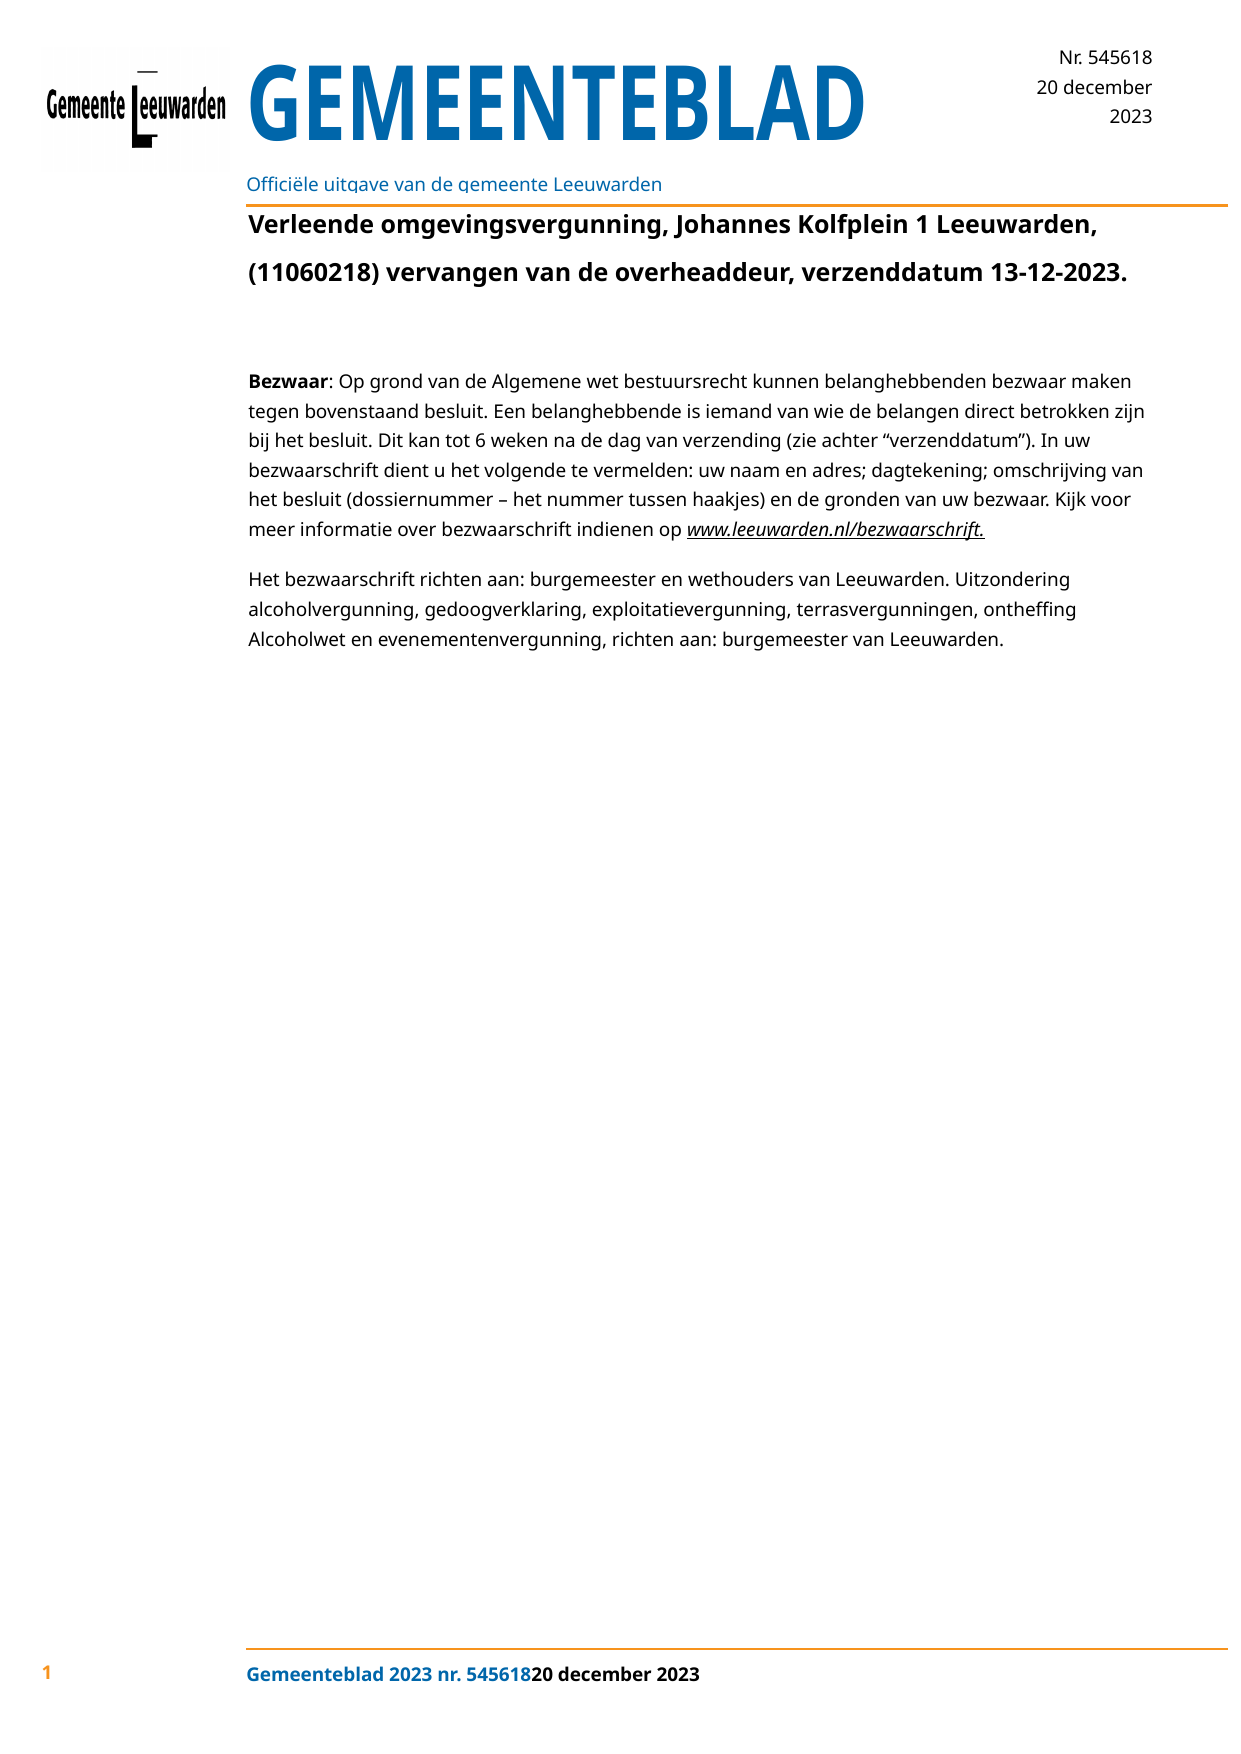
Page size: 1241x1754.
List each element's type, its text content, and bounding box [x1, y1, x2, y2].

picture [41, 47, 231, 172]
text Bezwaar: Op grond van de Algemene wet bestuursrecht kunnen belanghebbenden bezwaar maken tegen bovenstaand besluit. Een belanghebbende is iemand van wie de belangen direct betrokken zijn bij het besluit. Dit kan tot 6 weken na de dag van verzending (zie achter “verzenddatum”). In uw bezwaarschrift dient u het volgende te vermelden: uw naam en adres; dagtekening; omschrijving van het besluit (dossiernummer – het nummer tussen haakjes) en de gronden van uw bezwaar. Kijk voor meer informatie over bezwaarschrift indienen op www.leeuwarden.nl/bezwaarschrift. [248, 368, 1152, 542]
text Het bezwaarschrift richten aan: burgemeester en wethouders van Leeuwarden. Uitzondering alcoholvergunning, gedoogverklaring, exploitatievergunning, terrasvergunningen, ontheffing Alcoholwet en evenementenvergunning, richten aan: burgemeester van Leeuwarden. [248, 567, 1152, 652]
text Verleende omgevingsvergunning, Johannes Kolfplein 1 Leeuwarden, (11060218) vervangen van de overheaddeur, verzenddatum 13-12-2023. [248, 207, 1152, 288]
